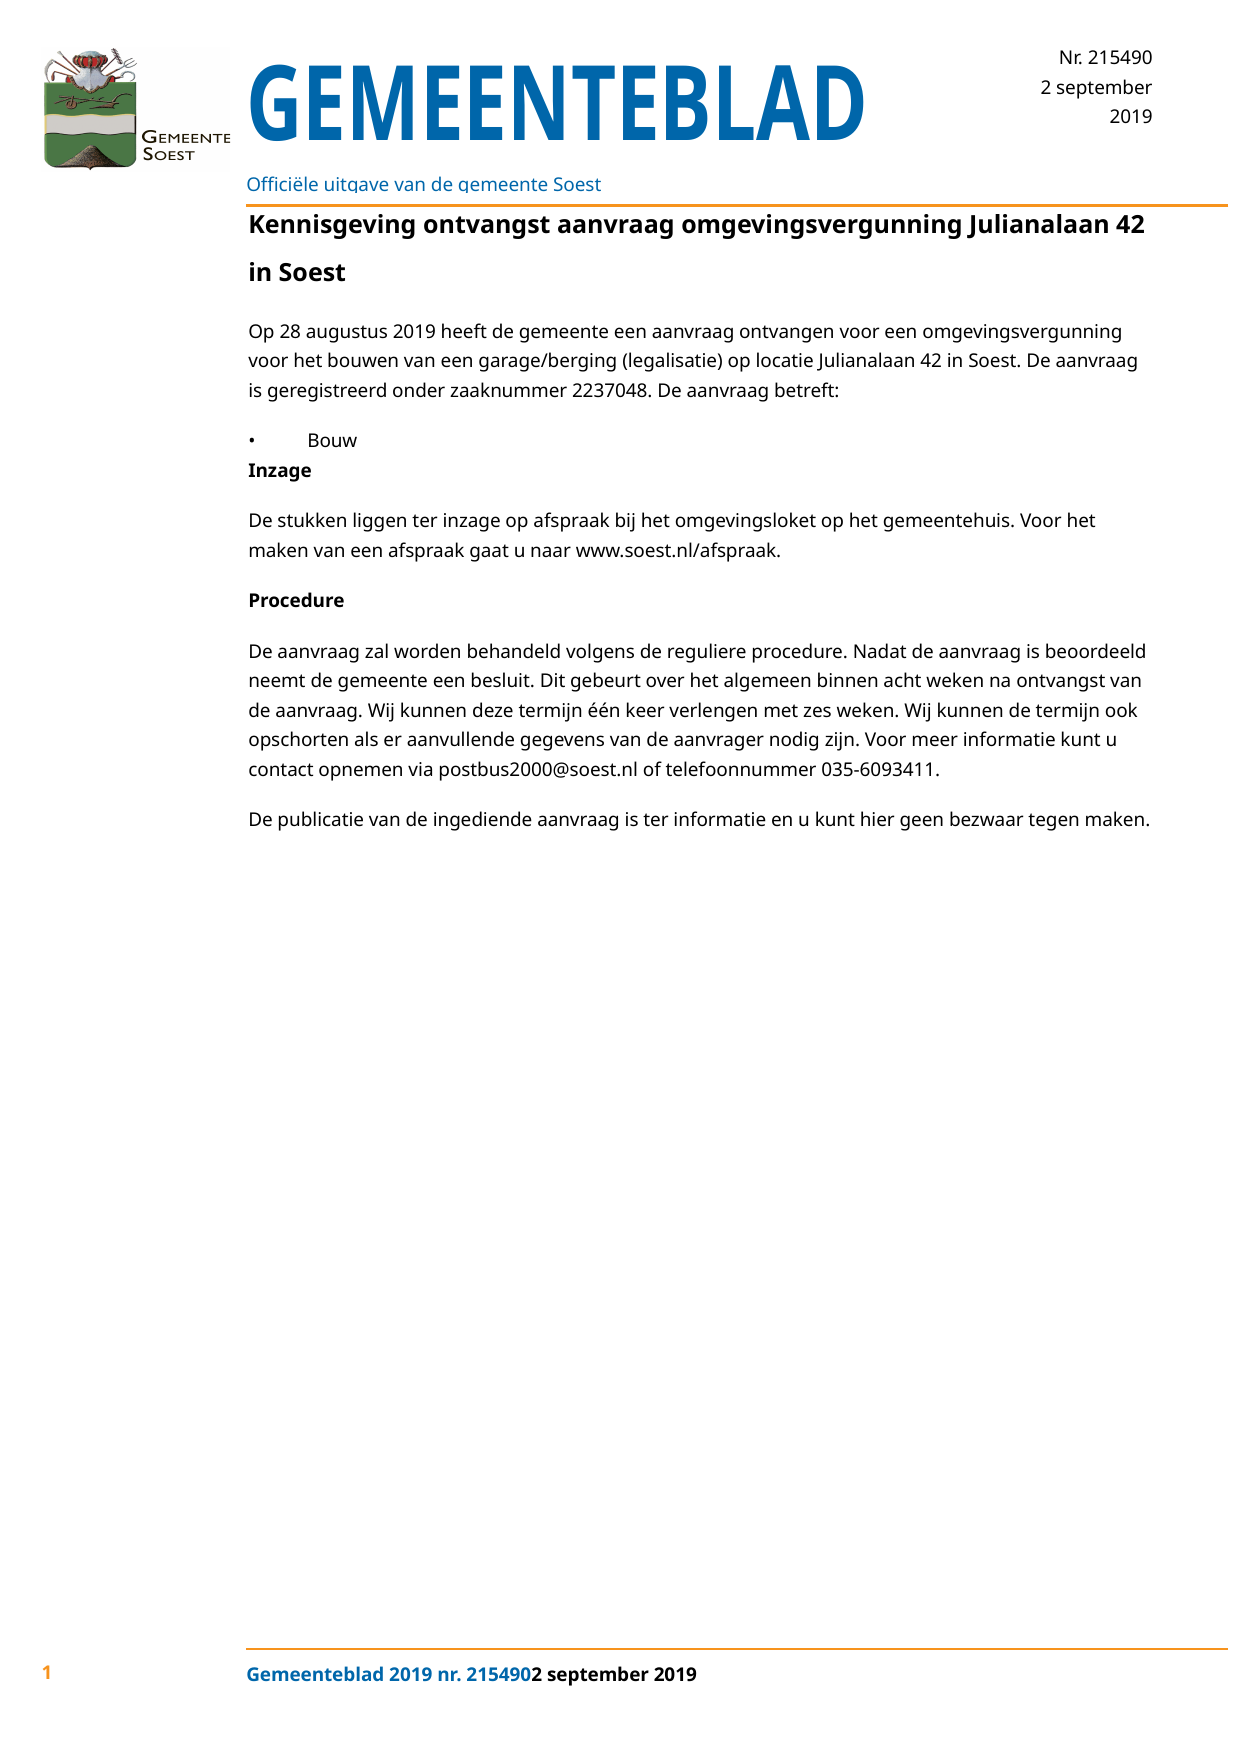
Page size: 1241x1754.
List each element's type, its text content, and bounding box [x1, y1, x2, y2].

text De publicatie van de ingediende aanvraag is ter informatie en u kunt hier geen bezwaar tegen maken. [248, 807, 1152, 832]
list Bouw [248, 427, 1152, 453]
text Op 28 augustus 2019 heeft de gemeente een aanvraag ontvangen voor een omgevingsvergunning voor het bouwen van een garage/berging (legalisatie) op locatie Julianalaan 42 in Soest. De aanvraag is geregistreerd onder zaaknummer 2237048. De aanvraag betreft: [248, 318, 1152, 403]
text Inzage [248, 457, 1152, 483]
text De stukken liggen ter inzage op afspraak bij het omgevingsloket op het gemeentehuis. Voor het maken van een afspraak gaat u naar www.soest.nl/afspraak. [248, 507, 1152, 563]
text Kennisgeving ontvangst aanvraag omgevingsvergunning Julianalaan 42 in Soest [248, 207, 1152, 288]
text De aanvraag zal worden behandeld volgens de reguliere procedure. Nadat de aanvraag is beoordeeld neemt de gemeente een besluit. Dit gebeurt over het algemeen binnen acht weken na ontvangst van de aanvraag. Wij kunnen deze termijn één keer verlengen met zes weken. Wij kunnen de termijn ook opschorten als er aanvullende gegevens van de aanvrager nodig zijn. Voor meer informatie kunt u contact opnemen via postbus2000@soest.nl of telefoonnummer 035-6093411. [248, 638, 1152, 782]
picture [41, 47, 231, 172]
text Procedure [248, 587, 1152, 613]
